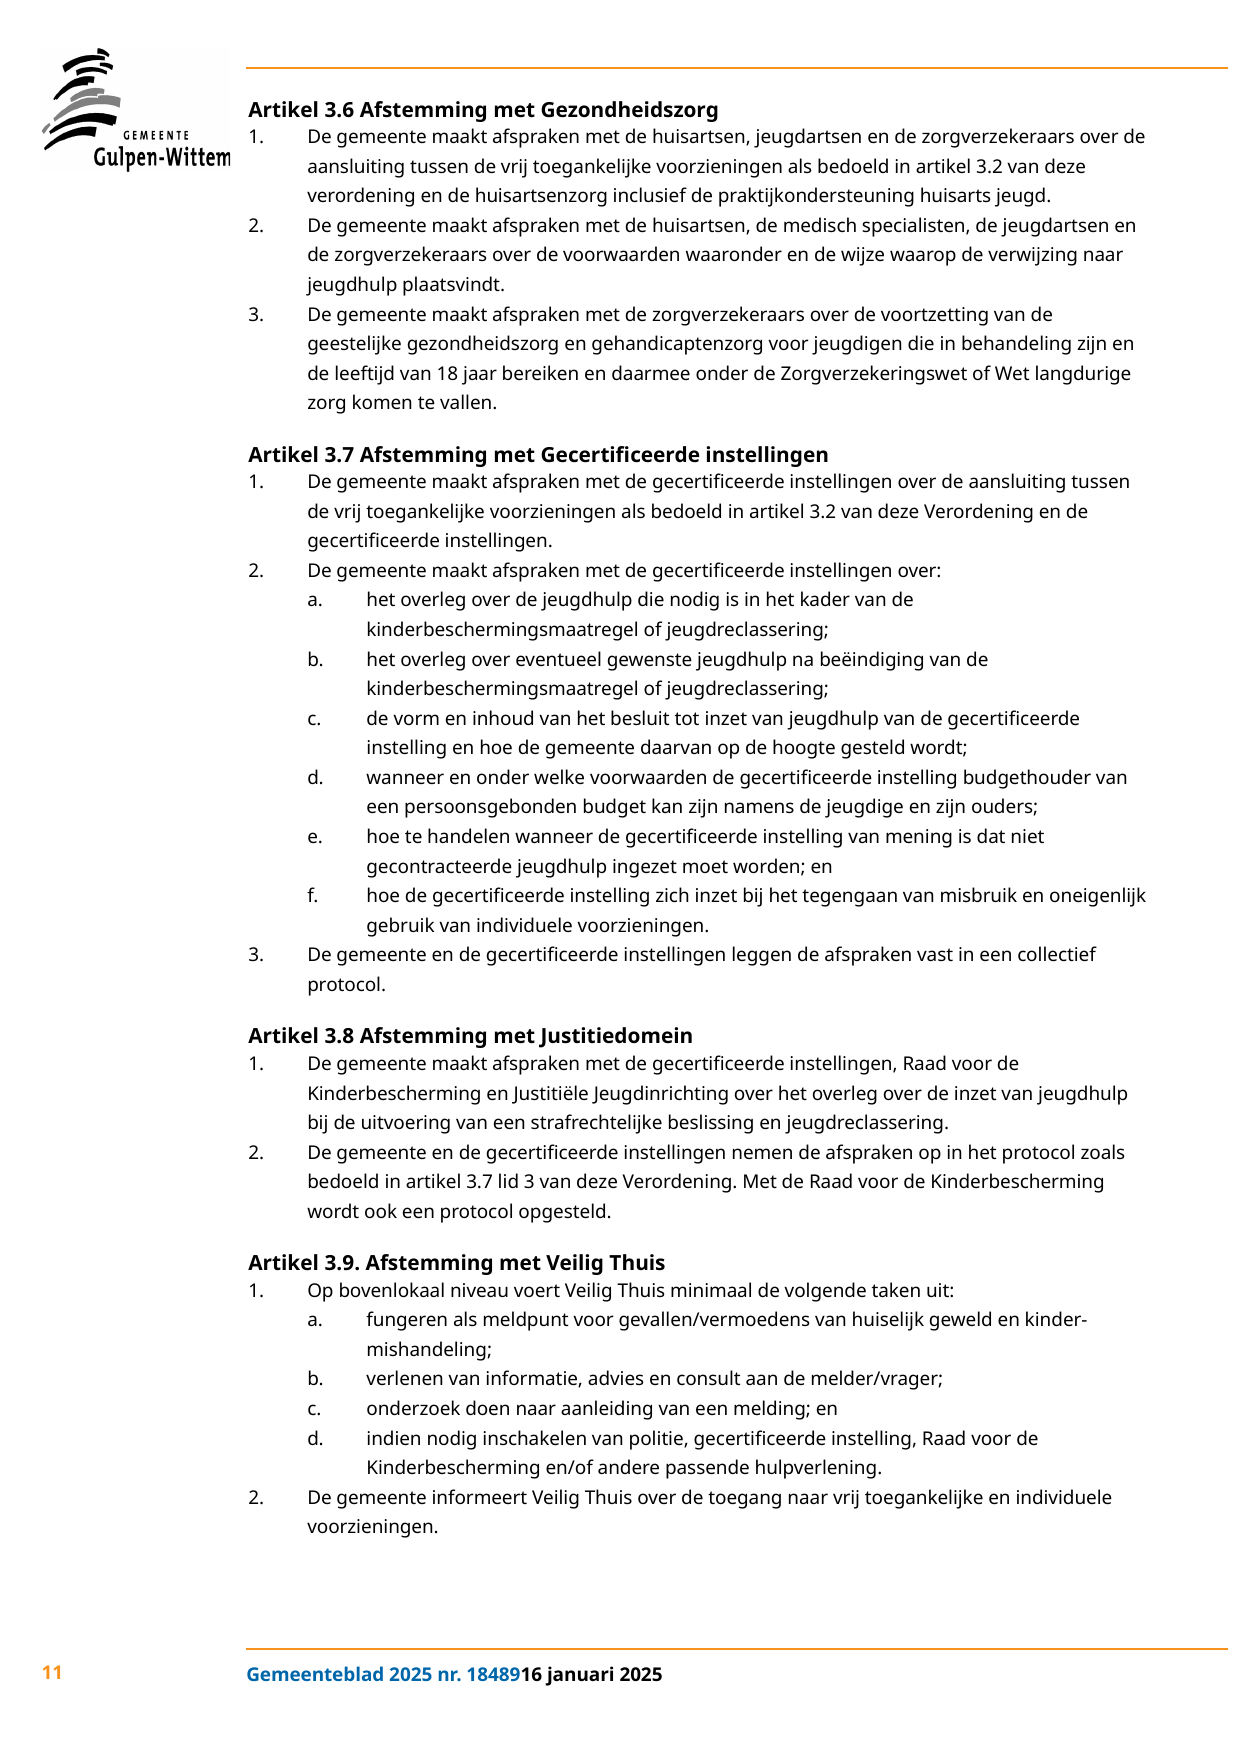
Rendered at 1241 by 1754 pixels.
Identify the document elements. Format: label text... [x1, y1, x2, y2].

list het overleg over eventueel gewenste jeugdhulp na beëindiging van de kinderbeschermingsmaatregel of jeugdreclassering; [307, 646, 1152, 701]
list indien nodig inschakelen van politie, gecertificeerde instelling, Raad voor de Kinderbescherming en/of andere passende hulpverlening. [307, 1425, 1152, 1480]
list De gemeente en de gecertificeerde instellingen nemen de afspraken op in het protocol zoals bedoeld in artikel 3.7 lid 3 van deze Verordening. Met de Raad voor de Kinderbescherming wordt ook een protocol opgesteld. [248, 1139, 1152, 1224]
list De gemeente informeert Veilig Thuis over de toegang naar vrij toegankelijke en individuele voorzieningen. [248, 1484, 1152, 1539]
picture [41, 47, 231, 172]
text Artikel 3.6 Afstemming met Gezondheidszorg [248, 95, 1152, 123]
list De gemeente maakt afspraken met de zorgverzekeraars over de voortzetting van de geestelijke gezondheidszorg en gehandicaptenzorg voor jeugdigen die in behandeling zijn en de leeftijd van 18 jaar bereiken en daarmee onder de Zorgverzekeringswet of Wet langdurige zorg komen te vallen. [248, 301, 1152, 415]
list het overleg over de jeugdhulp die nodig is in het kader van de kinderbeschermingsmaatregel of jeugdreclassering; [307, 587, 1152, 642]
list hoe de gecertificeerde instelling zich inzet bij het tegengaan van misbruik en oneigenlijk gebruik van individuele voorzieningen. [307, 882, 1152, 938]
list hoe te handelen wanneer de gecertificeerde instelling van mening is dat niet gecontracteerde jeugdhulp ingezet moet worden; en [307, 823, 1152, 879]
list De gemeente maakt afspraken met de gecertificeerde instellingen over de aansluiting tussen de vrij toegankelijke voorzieningen als bedoeld in artikel 3.2 van deze Verordening en de gecertificeerde instellingen. [248, 468, 1152, 553]
text Artikel 3.9. Afstemming met Veilig Thuis [248, 1248, 1152, 1277]
list De gemeente maakt afspraken met de huisartsen, de medisch specialisten, de jeugdartsen en de zorgverzekeraars over de voorwaarden waaronder en de wijze waarop de verwijzing naar jeugdhulp plaatsvindt. [248, 212, 1152, 297]
list Op bovenlokaal niveau voert Veilig Thuis minimaal de volgende taken uit: [248, 1277, 1152, 1303]
list wanneer en onder welke voorwaarden de gecertificeerde instelling budgethouder van een persoonsgebonden budget kan zijn namens de jeugdige en zijn ouders; [307, 764, 1152, 819]
list onderzoek doen naar aanleiding van een melding; en [307, 1395, 1152, 1421]
list De gemeente maakt afspraken met de gecertificeerde instellingen, Raad voor de Kinderbescherming en Justitiële Jeugdinrichting over het overleg over de inzet van jeugdhulp bij de uitvoering van een strafrechtelijke beslissing en jeugdreclassering. [248, 1050, 1152, 1135]
list De gemeente maakt afspraken met de gecertificeerde instellingen over: [248, 557, 1152, 583]
list fungeren als meldpunt voor gevallen/vermoedens van huiselijk geweld en kinder- mishandeling; [307, 1306, 1152, 1362]
text Artikel 3.7 Afstemming met Gecertificeerde instellingen [248, 440, 1152, 468]
list de vorm en inhoud van het besluit tot inzet van jeugdhulp van de gecertificeerde instelling en hoe de gemeente daarvan op de hoogte gesteld wordt; [307, 705, 1152, 760]
list De gemeente maakt afspraken met de huisartsen, jeugdartsen en de zorgverzekeraars over de aansluiting tussen de vrij toegankelijke voorzieningen als bedoeld in artikel 3.2 van deze verordening en de huisartsenzorg inclusief de praktijkondersteuning huisarts jeugd. [248, 123, 1152, 208]
list De gemeente en de gecertificeerde instellingen leggen de afspraken vast in een collectief protocol. [248, 942, 1152, 997]
text Artikel 3.8 Afstemming met Justitiedomein [248, 1022, 1152, 1050]
list verlenen van informatie, advies en consult aan de melder/vrager; [307, 1366, 1152, 1391]
